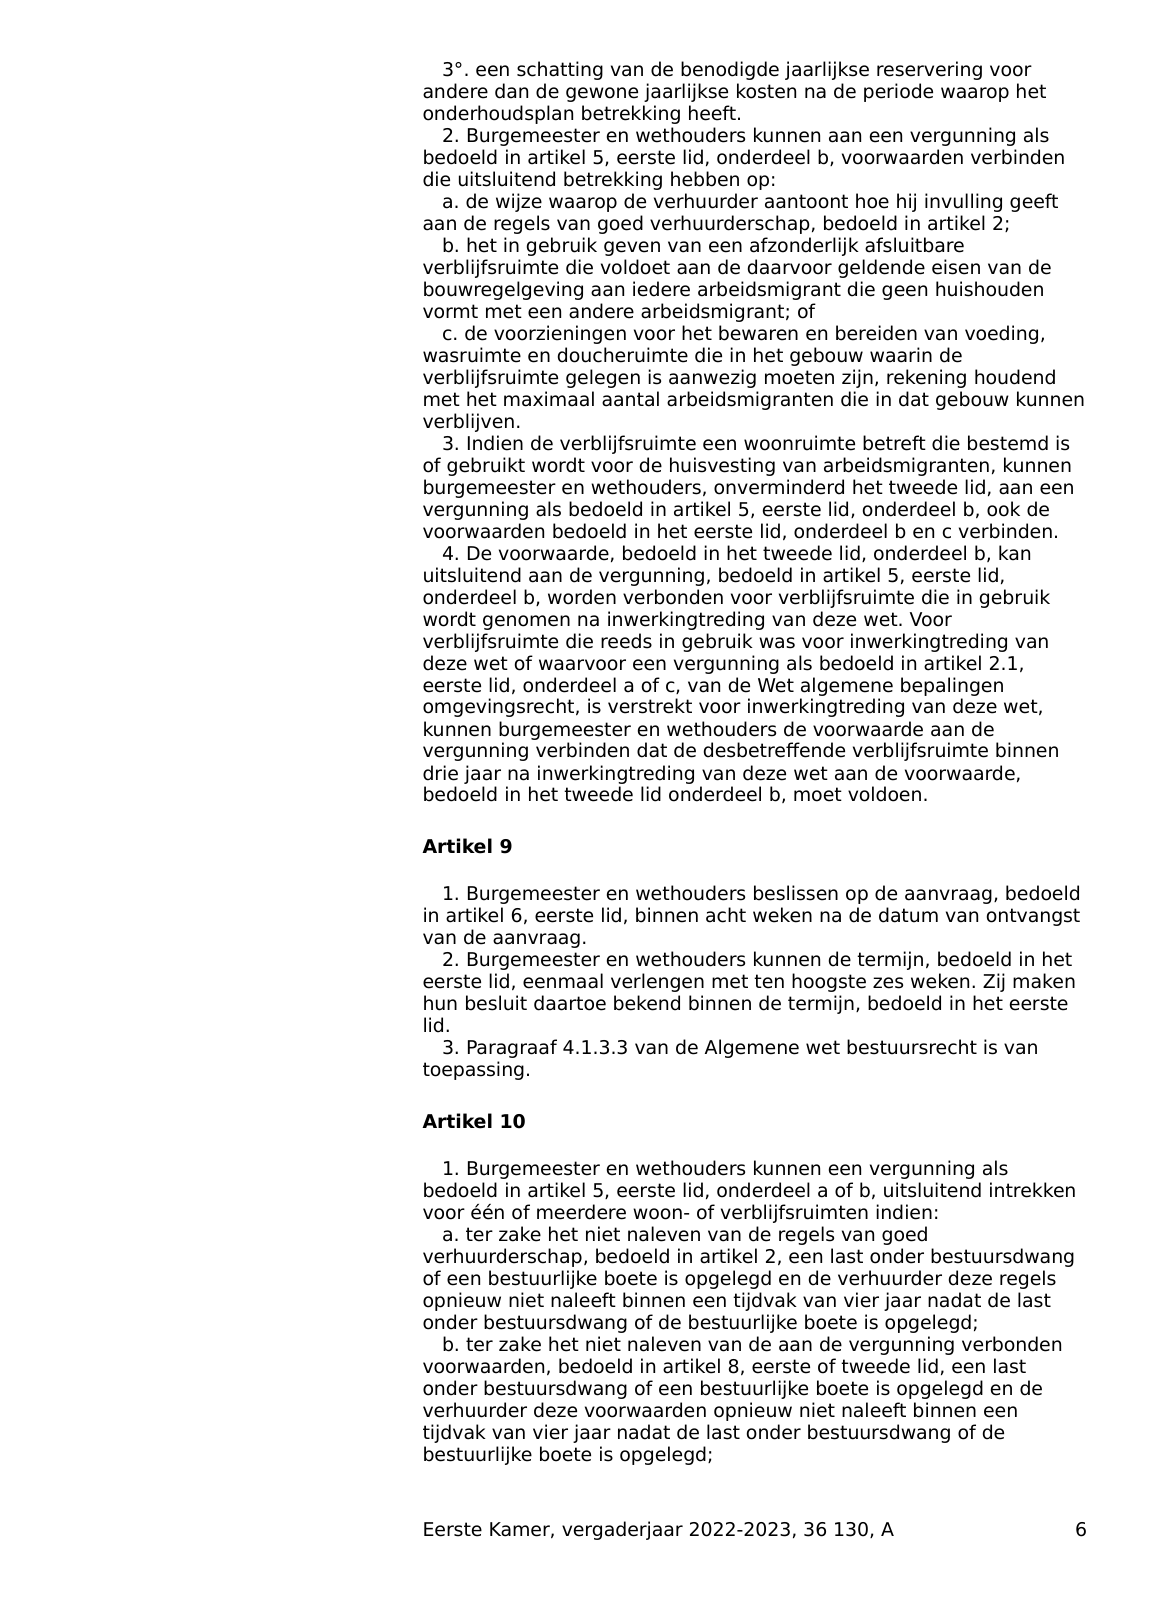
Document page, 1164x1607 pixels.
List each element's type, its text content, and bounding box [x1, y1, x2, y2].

text 1. Burgemeester en wethouders kunnen een vergunning als bedoeld in artikel 5, eerste lid, onderdeel a of b, uitsluitend intrekken voor één of meerdere woon- of verblijfsruimten indien: [422, 1158, 1087, 1224]
text 2. Burgemeester en wethouders kunnen aan een vergunning als bedoeld in artikel 5, eerste lid, onderdeel b, voorwaarden verbinden die uitsluitend betrekking hebben op: [422, 125, 1087, 191]
text 2. Burgemeester en wethouders kunnen de termijn, bedoeld in het eerste lid, eenmaal verlengen met ten hoogste zes weken. Zij maken hun besluit daartoe bekend binnen de termijn, bedoeld in het eerste lid. [422, 949, 1087, 1037]
text 4. De voorwaarde, bedoeld in het tweede lid, onderdeel b, kan uitsluitend aan de vergunning, bedoeld in artikel 5, eerste lid, onderdeel b, worden verbonden voor verblijfsruimte die in gebruik wordt genomen na inwerkingtreding van deze wet. Voor verblijfsruimte die reeds in gebruik was voor inwerkingtreding van deze wet of waarvoor een vergunning als bedoeld in artikel 2.1, eerste lid, onderdeel a of c, van de Wet algemene bepalingen omgevingsrecht, is verstrekt voor inwerkingtreding van deze wet, kunnen burgemeester en wethouders de voorwaarde aan de vergunning verbinden dat de desbetreffende verblijfsruimte binnen drie jaar na inwerkingtreding van deze wet aan de voorwaarde, bedoeld in het tweede lid onderdeel b, moet voldoen. [422, 543, 1087, 806]
subtitle Artikel 9 [422, 836, 1087, 858]
text 1. Burgemeester en wethouders beslissen op de aanvraag, bedoeld in artikel 6, eerste lid, binnen acht weken na de datum van ontvangst van de aanvraag. [422, 883, 1087, 949]
text 3. Paragraaf 4.1.3.3 van de Algemene wet bestuursrecht is van toepassing. [422, 1037, 1087, 1081]
text c. de voorzieningen voor het bewaren en bereiden van voeding, wasruimte en doucheruimte die in het gebouw waarin de verblijfsruimte gelegen is aanwezig moeten zijn, rekening houdend met het maximaal aantal arbeidsmigranten die in dat gebouw kunnen verblijven. [422, 323, 1087, 433]
text b. het in gebruik geven van een afzonderlijk afsluitbare verblijfsruimte die voldoet aan de daarvoor geldende eisen van de bouwregelgeving aan iedere arbeidsmigrant die geen huishouden vormt met een andere arbeidsmigrant; of [422, 235, 1087, 323]
text b. ter zake het niet naleven van de aan de vergunning verbonden voorwaarden, bedoeld in artikel 8, eerste of tweede lid, een last onder bestuursdwang of een bestuurlijke boete is opgelegd en de verhuurder deze voorwaarden opnieuw niet naleeft binnen een tijdvak van vier jaar nadat de last onder bestuursdwang of de bestuurlijke boete is opgelegd; [422, 1334, 1087, 1466]
text 3°. een schatting van de benodigde jaarlijkse reservering voor andere dan de gewone jaarlijkse kosten na de periode waarop het onderhoudsplan betrekking heeft. [422, 59, 1087, 125]
text a. ter zake het niet naleven van de regels van goed verhuurderschap, bedoeld in artikel 2, een last onder bestuursdwang of een bestuurlijke boete is opgelegd en de verhuurder deze regels opnieuw niet naleeft binnen een tijdvak van vier jaar nadat de last onder bestuursdwang of de bestuurlijke boete is opgelegd; [422, 1224, 1087, 1334]
subtitle Artikel 10 [422, 1111, 1087, 1133]
text 3. Indien de verblijfsruimte een woonruimte betreft die bestemd is of gebruikt wordt voor de huisvesting van arbeidsmigranten, kunnen burgemeester en wethouders, onverminderd het tweede lid, aan een vergunning als bedoeld in artikel 5, eerste lid, onderdeel b, ook de voorwaarden bedoeld in het eerste lid, onderdeel b en c verbinden. [422, 433, 1087, 543]
text a. de wijze waarop de verhuurder aantoont hoe hij invulling geeft aan de regels van goed verhuurderschap, bedoeld in artikel 2; [422, 191, 1087, 235]
